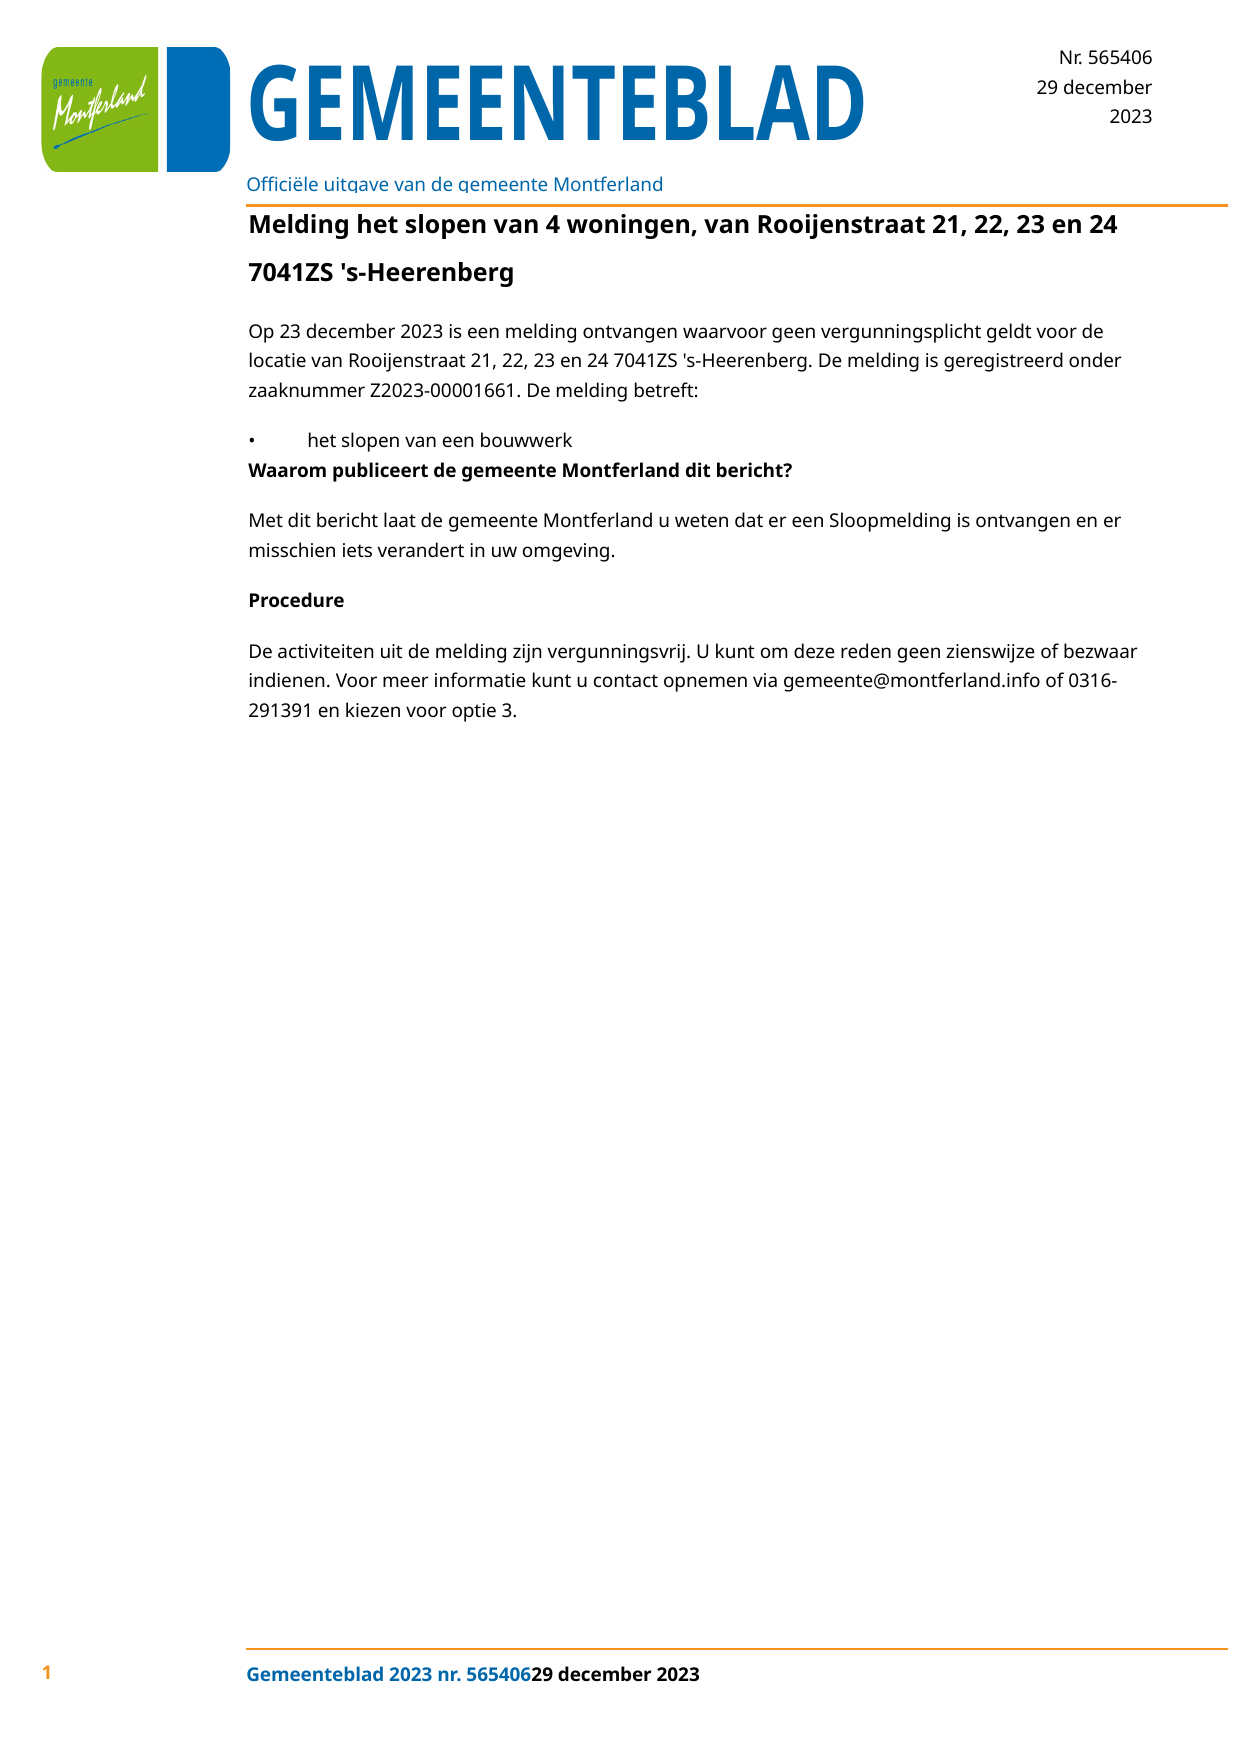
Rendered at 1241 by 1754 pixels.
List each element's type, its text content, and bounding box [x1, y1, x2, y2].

picture [41, 47, 231, 172]
text Melding het slopen van 4 woningen, van Rooijenstraat 21, 22, 23 en 24 7041ZS 's-Heerenberg [248, 207, 1152, 288]
text Op 23 december 2023 is een melding ontvangen waarvoor geen vergunningsplicht geldt voor de locatie van Rooijenstraat 21, 22, 23 en 24 7041ZS 's-Heerenberg. De melding is geregistreerd onder zaaknummer Z2023-00001661. De melding betreft: [248, 318, 1152, 403]
text Waarom publiceert de gemeente Montferland dit bericht? [248, 457, 1152, 483]
text De activiteiten uit de melding zijn vergunningsvrij. U kunt om deze reden geen zienswijze of bezwaar indienen. Voor meer informatie kunt u contact opnemen via gemeente@montferland.info of 0316-291391 en kiezen voor optie 3. [248, 638, 1152, 723]
list het slopen van een bouwwerk [248, 427, 1152, 453]
text Met dit bericht laat de gemeente Montferland u weten dat er een Sloopmelding is ontvangen en er misschien iets verandert in uw omgeving. [248, 507, 1152, 563]
text Procedure [248, 587, 1152, 613]
